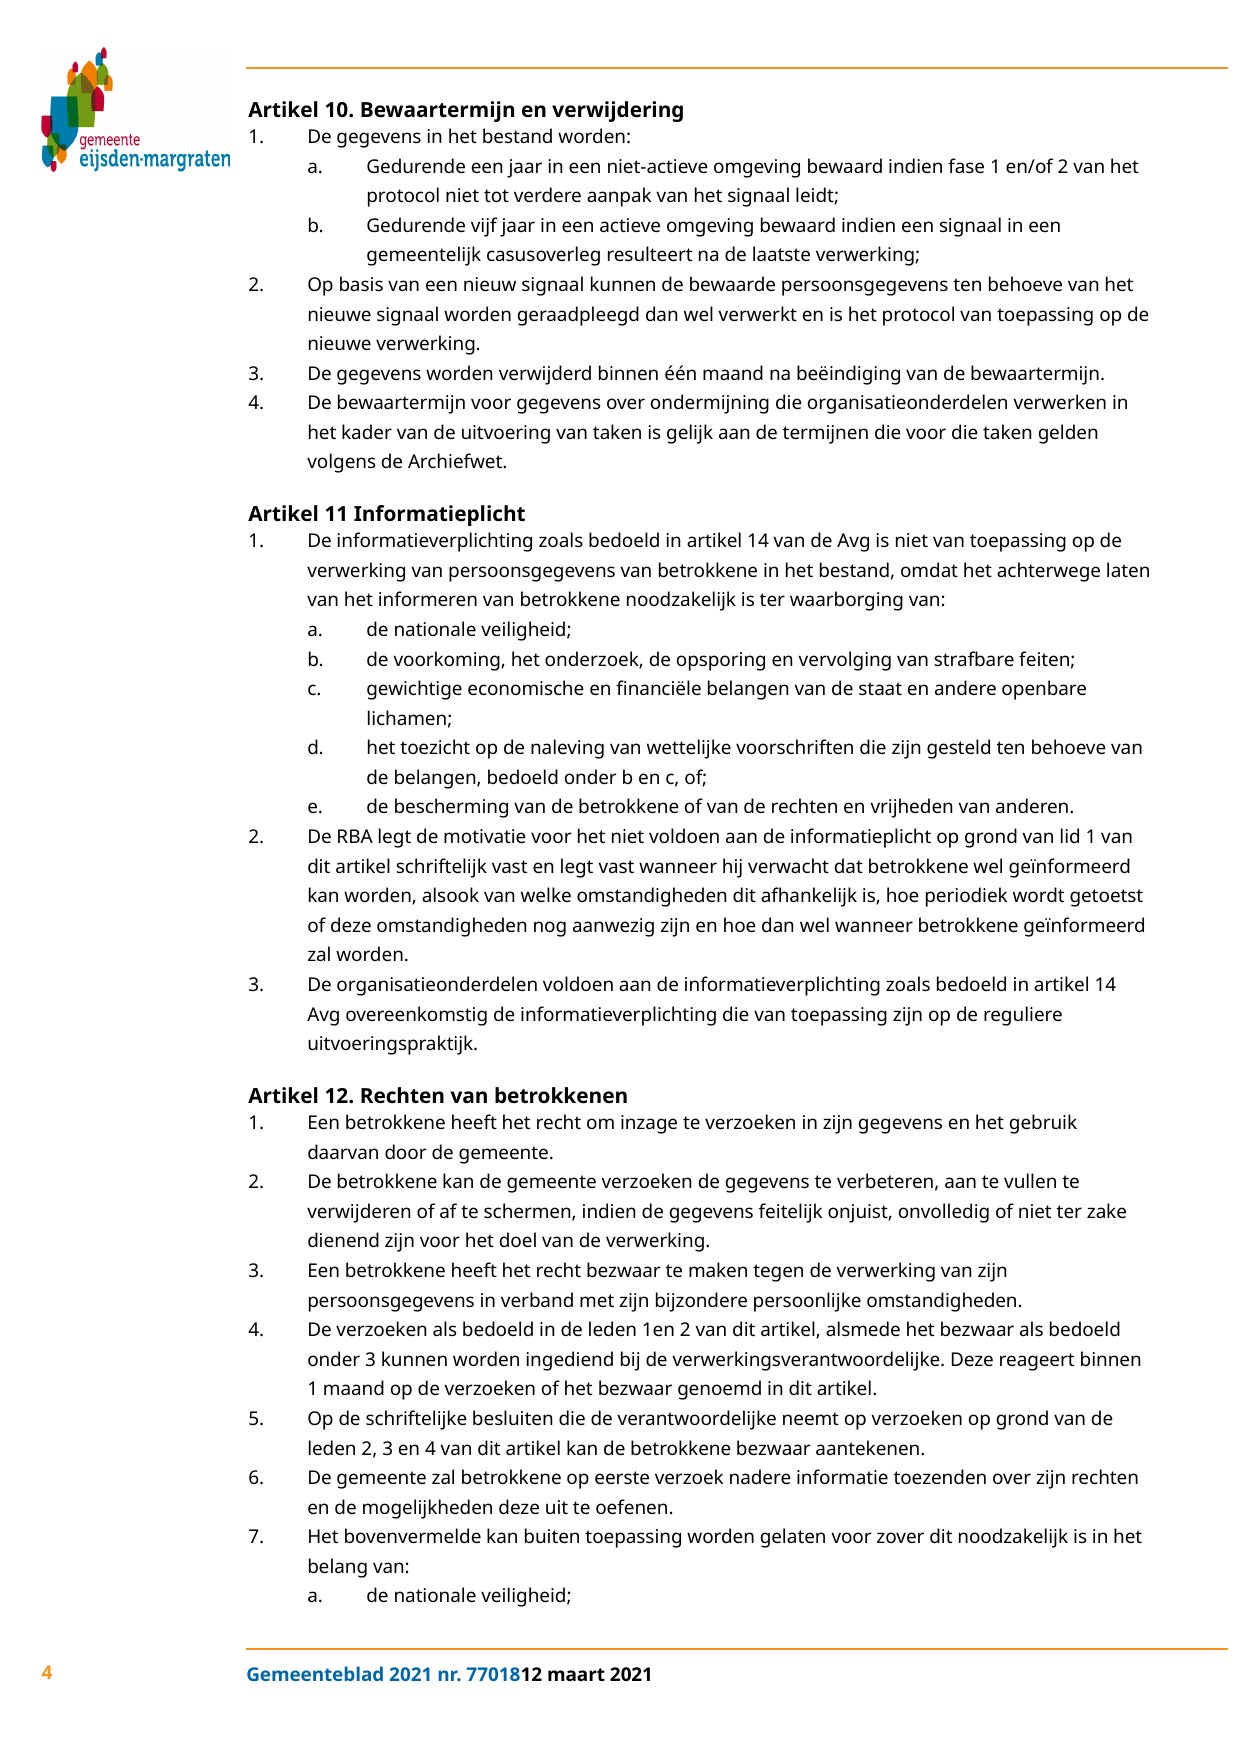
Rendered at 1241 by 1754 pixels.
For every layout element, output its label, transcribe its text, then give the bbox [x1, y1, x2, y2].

list De RBA legt de motivatie voor het niet voldoen aan de informatieplicht op grond van lid 1 van dit artikel schriftelijk vast en legt vast wanneer hij verwacht dat betrokkene wel geïnformeerd kan worden, alsook van welke omstandigheden dit afhankelijk is, hoe periodiek wordt getoetst of deze omstandigheden nog aanwezig zijn en hoe dan wel wanneer betrokkene geïnformeerd zal worden. [248, 823, 1152, 967]
list Een betrokkene heeft het recht bezwaar te maken tegen de verwerking van zijn persoonsgegevens in verband met zijn bijzondere persoonlijke omstandigheden. [248, 1257, 1152, 1312]
list Op basis van een nieuw signaal kunnen de bewaarde persoonsgegevens ten behoeve van het nieuwe signaal worden geraadpleegd dan wel verwerkt en is het protocol van toepassing op de nieuwe verwerking. [248, 271, 1152, 356]
list De gegevens worden verwijderd binnen één maand na beëindiging van de bewaartermijn. [248, 360, 1152, 386]
list het toezicht op de naleving van wettelijke voorschriften die zijn gesteld ten behoeve van de belangen, bedoeld onder b en c, of; [307, 734, 1152, 790]
list de voorkoming, het onderzoek, de opsporing en vervolging van strafbare feiten; [307, 646, 1152, 672]
list De informatieverplichting zoals bedoeld in artikel 14 van de Avg is niet van toepassing op de verwerking van persoonsgegevens van betrokkene in het bestand, omdat het achterwege laten van het informeren van betrokkene noodzakelijk is ter waarborging van: [248, 527, 1152, 612]
list de bescherming van de betrokkene of van de rechten en vrijheden van anderen. [307, 794, 1152, 819]
list De bewaartermijn voor gegevens over ondermijning die organisatieonderdelen verwerken in het kader van de uitvoering van taken is gelijk aan de termijnen die voor die taken gelden volgens de Archiefwet. [248, 389, 1152, 474]
list Gedurende vijf jaar in een actieve omgeving bewaard indien een signaal in een gemeentelijk casusoverleg resulteert na de laatste verwerking; [307, 212, 1152, 267]
list de nationale veiligheid; [307, 1583, 1152, 1608]
text Artikel 11 Informatieplicht [248, 499, 1152, 527]
list De gemeente zal betrokkene op eerste verzoek nadere informatie toezenden over zijn rechten en de mogelijkheden deze uit te oefenen. [248, 1464, 1152, 1519]
list Op de schriftelijke besluiten die de verantwoordelijke neemt op verzoeken op grond van de leden 2, 3 en 4 van dit artikel kan de betrokkene bezwaar aantekenen. [248, 1405, 1152, 1460]
list de nationale veiligheid; [307, 616, 1152, 642]
list De betrokkene kan de gemeente verzoeken de gegevens te verbeteren, aan te vullen te verwijderen of af te schermen, indien de gegevens feitelijk onjuist, onvolledig of niet ter zake dienend zijn voor het doel van de verwerking. [248, 1168, 1152, 1253]
list Het bovenvermelde kan buiten toepassing worden gelaten voor zover dit noodzakelijk is in het belang van: [248, 1523, 1152, 1579]
picture [41, 47, 231, 172]
text Artikel 12. Rechten van betrokkenen [248, 1081, 1152, 1109]
list gewichtige economische en financiële belangen van de staat en andere openbare lichamen; [307, 675, 1152, 731]
list Een betrokkene heeft het recht om inzage te verzoeken in zijn gegevens en het gebruik daarvan door de gemeente. [248, 1109, 1152, 1164]
text Artikel 10. Bewaartermijn en verwijdering [248, 95, 1152, 123]
list Gedurende een jaar in een niet-actieve omgeving bewaard indien fase 1 en/of 2 van het protocol niet tot verdere aanpak van het signaal leidt; [307, 153, 1152, 208]
list De gegevens in het bestand worden: [248, 123, 1152, 149]
list De verzoeken als bedoeld in de leden 1en 2 van dit artikel, alsmede het bezwaar als bedoeld onder 3 kunnen worden ingediend bij de verwerkingsverantwoordelijke. Deze reageert binnen 1 maand op de verzoeken of het bezwaar genoemd in dit artikel. [248, 1316, 1152, 1401]
list De organisatieonderdelen voldoen aan de informatieverplichting zoals bedoeld in artikel 14 Avg overeenkomstig de informatieverplichting die van toepassing zijn op de reguliere uitvoeringspraktijk. [248, 971, 1152, 1056]
